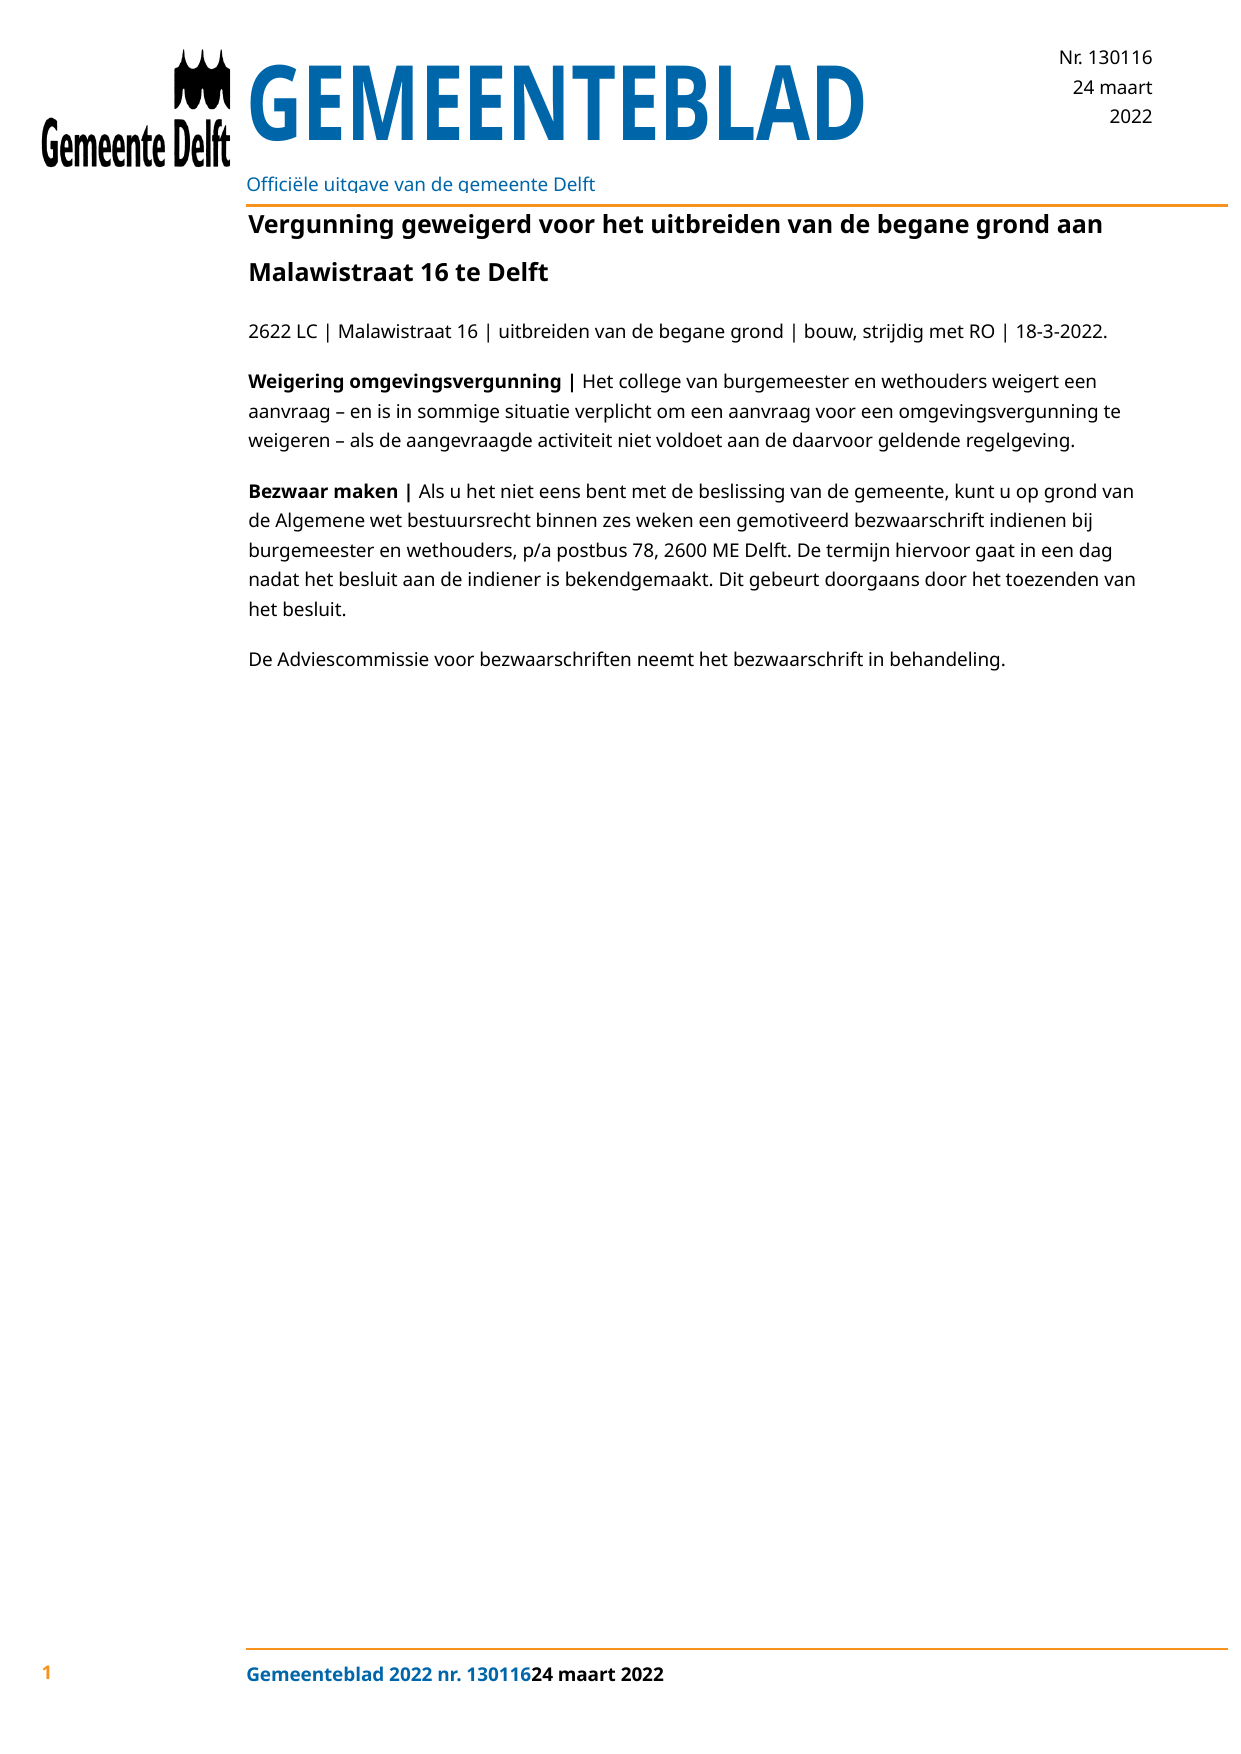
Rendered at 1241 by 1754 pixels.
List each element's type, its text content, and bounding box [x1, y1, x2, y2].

text Bezwaar maken | Als u het niet eens bent met de beslissing van de gemeente, kunt u op grond van de Algemene wet bestuursrecht binnen zes weken een gemotiveerd bezwaarschrift indienen bij burgemeester en wethouders, p/a postbus 78, 2600 ME Delft. De termijn hiervoor gaat in een dag nadat het besluit aan de indiener is bekendgemaakt. Dit gebeurt doorgaans door het toezenden van het besluit. [248, 478, 1152, 622]
text 2622 LC | Malawistraat 16 | uitbreiden van de begane grond | bouw, strijdig met RO | 18-3-2022. [248, 318, 1152, 344]
text Vergunning geweigerd voor het uitbreiden van de begane grond aan Malawistraat 16 te Delft [248, 207, 1152, 288]
text Weigering omgevingsvergunning | Het college van burgemeester en wethouders weigert een aanvraag – en is in sommige situatie verplicht om een aanvraag voor een omgevingsvergunning te weigeren – als de aangevraagde activiteit niet voldoet aan de daarvoor geldende regelgeving. [248, 368, 1152, 453]
picture [41, 47, 231, 172]
text De Adviescommissie voor bezwaarschriften neemt het bezwaarschrift in behandeling. [248, 647, 1152, 672]
